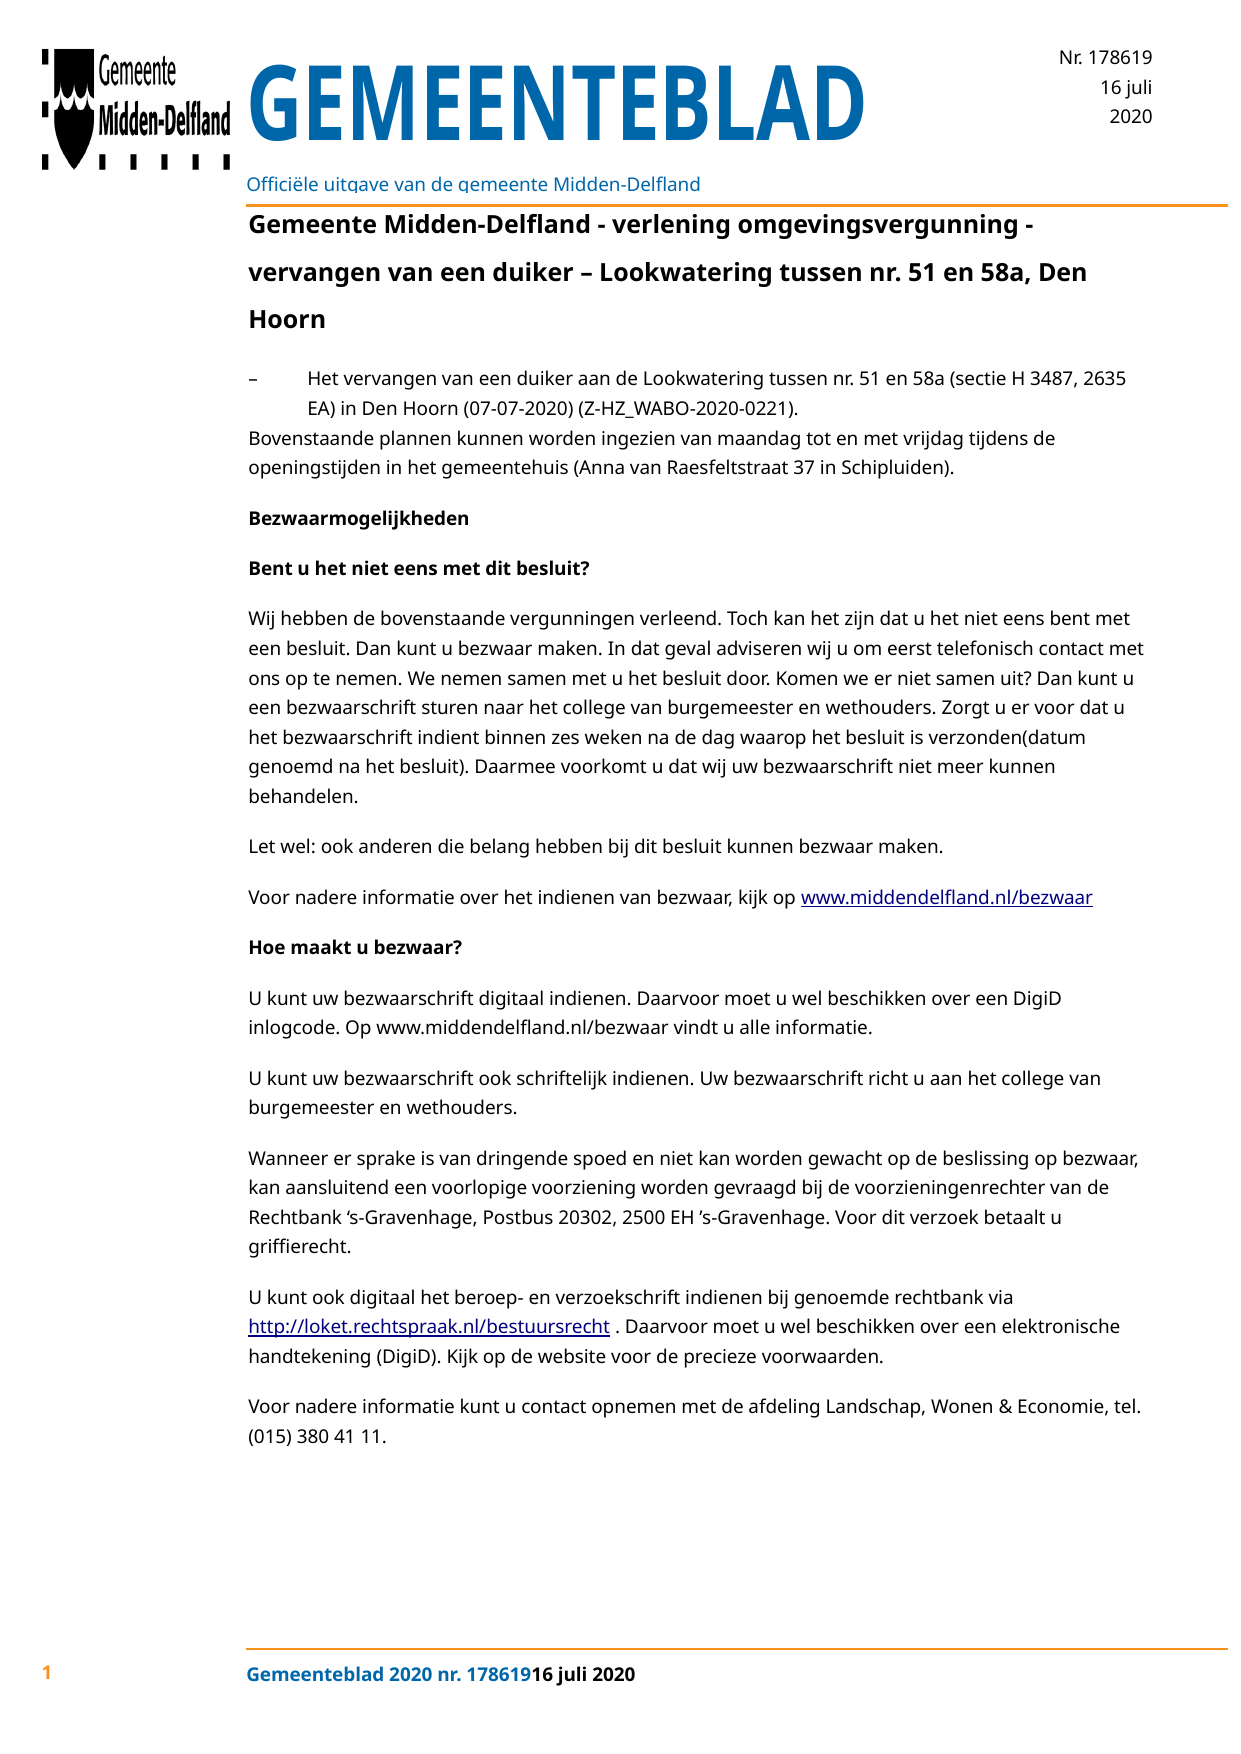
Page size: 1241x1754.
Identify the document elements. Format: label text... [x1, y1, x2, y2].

text U kunt uw bezwaarschrift ook schriftelijk indienen. Uw bezwaarschrift richt u aan het college van burgemeester en wethouders. [248, 1065, 1152, 1120]
text Bent u het niet eens met dit besluit? [248, 555, 1152, 581]
text U kunt ook digitaal het beroep- en verzoekschrift indienen bij genoemde rechtbank via http://loket.rechtspraak.nl/bestuursrecht . Daarvoor moet u wel beschikken over een elektronische handtekening (DigiD). Kijk op de website voor de precieze voorwaarden. [248, 1284, 1152, 1369]
text Hoe maakt u bezwaar? [248, 934, 1152, 960]
text Bovenstaande plannen kunnen worden ingezien van maandag tot en met vrijdag tijdens de openingstijden in het gemeentehuis (Anna van Raesfeltstraat 37 in Schipluiden). [248, 425, 1152, 480]
text U kunt uw bezwaarschrift digitaal indienen. Daarvoor moet u wel beschikken over een DigiD inlogcode. Op www.middendelfland.nl/bezwaar vindt u alle informatie. [248, 985, 1152, 1040]
text Wanneer er sprake is van dringende spoed en niet kan worden gewacht op de beslissing op bezwaar, kan aansluitend een voorlopige voorziening worden gevraagd bij de voorzieningenrechter van de Rechtbank ‘s-Gravenhage, Postbus 20302, 2500 EH ’s-Gravenhage. Voor dit verzoek betaalt u griffierecht. [248, 1145, 1152, 1259]
text Gemeente Midden-Delfland - verlening omgevingsvergunning - vervangen van een duiker – Lookwatering tussen nr. 51 en 58a, Den Hoorn [248, 207, 1152, 336]
text Let wel: ook anderen die belang hebben bij dit besluit kunnen bezwaar maken. [248, 833, 1152, 859]
text Voor nadere informatie over het indienen van bezwaar, kijk op www.middendelfland.nl/bezwaar [248, 884, 1152, 909]
picture [41, 47, 231, 172]
list Het vervangen van een duiker aan de Lookwatering tussen nr. 51 en 58a (sectie H 3487, 2635 EA) in Den Hoorn (07-07-2020) (Z-HZ_WABO-2020-0221). [248, 366, 1152, 421]
text Voor nadere informatie kunt u contact opnemen met de afdeling Landschap, Wonen & Economie, tel. (015) 380 41 11. [248, 1393, 1152, 1449]
text Wij hebben de bovenstaande vergunningen verleend. Toch kan het zijn dat u het niet eens bent met een besluit. Dan kunt u bezwaar maken. In dat geval adviseren wij u om eerst telefonisch contact met ons op te nemen. We nemen samen met u het besluit door. Komen we er niet samen uit? Dan kunt u een bezwaarschrift sturen naar het college van burgemeester en wethouders. Zorgt u er voor dat u het bezwaarschrift indient binnen zes weken na de dag waarop het besluit is verzonden(datum genoemd na het besluit). Daarmee voorkomt u dat wij uw bezwaarschrift niet meer kunnen behandelen. [248, 606, 1152, 809]
text Bezwaarmogelijkheden [248, 505, 1152, 530]
